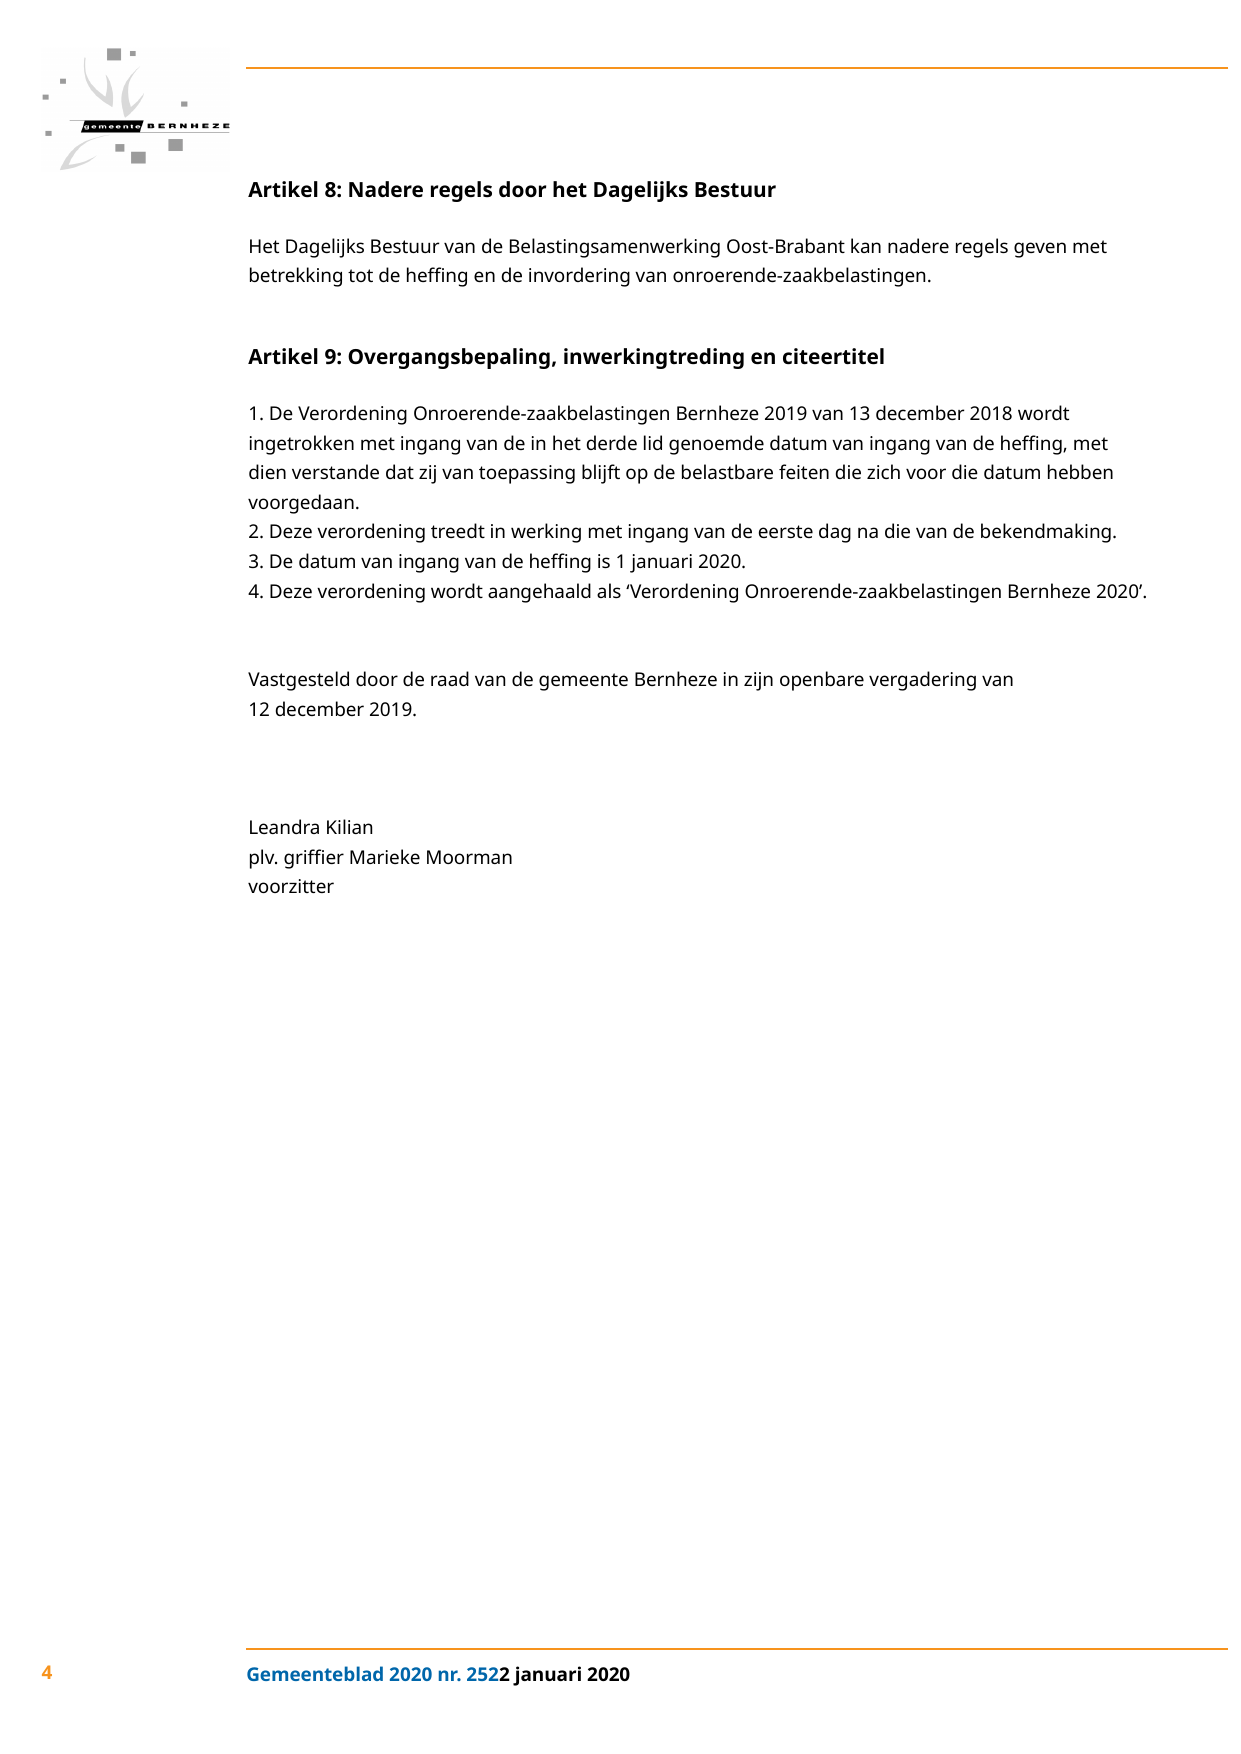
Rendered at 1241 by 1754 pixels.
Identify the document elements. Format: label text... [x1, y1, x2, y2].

text voorzitter [248, 874, 1152, 899]
text plv. griffier Marieke Moorman [248, 844, 1152, 870]
text Vastgesteld door de raad van de gemeente Bernheze in zijn openbare vergadering van [248, 667, 1152, 692]
text 3. De datum van ingang van de heffing is 1 januari 2020. [248, 548, 1152, 574]
picture [41, 47, 231, 172]
text Het Dagelijks Bestuur van de Belastingsamenwerking Oost-Brabant kan nadere regels geven met betrekking tot de heffing en de invordering van onroerende-zaakbelastingen. [248, 233, 1152, 288]
text 4. Deze verordening wordt aangehaald als ‘Verordening Onroerende-zaakbelastingen Bernheze 2020’. [248, 578, 1152, 604]
text Artikel 8: Nadere regels door het Dagelijks Bestuur [248, 175, 1152, 203]
text 1. De Verordening Onroerende-zaakbelastingen Bernheze 2019 van 13 december 2018 wordt ingetrokken met ingang van de in het derde lid genoemde datum van ingang van de heffing, met dien verstande dat zij van toepassing blijft op de belastbare feiten die zich voor die datum hebben voorgedaan. [248, 400, 1152, 515]
text Artikel 9: Overgangsbepaling, inwerkingtreding en citeertitel [248, 342, 1152, 371]
text 2. Deze verordening treedt in werking met ingang van de eerste dag na die van de bekendmaking. [248, 519, 1152, 544]
text 12 december 2019. [248, 696, 1152, 722]
text Leandra Kilian [248, 814, 1152, 840]
